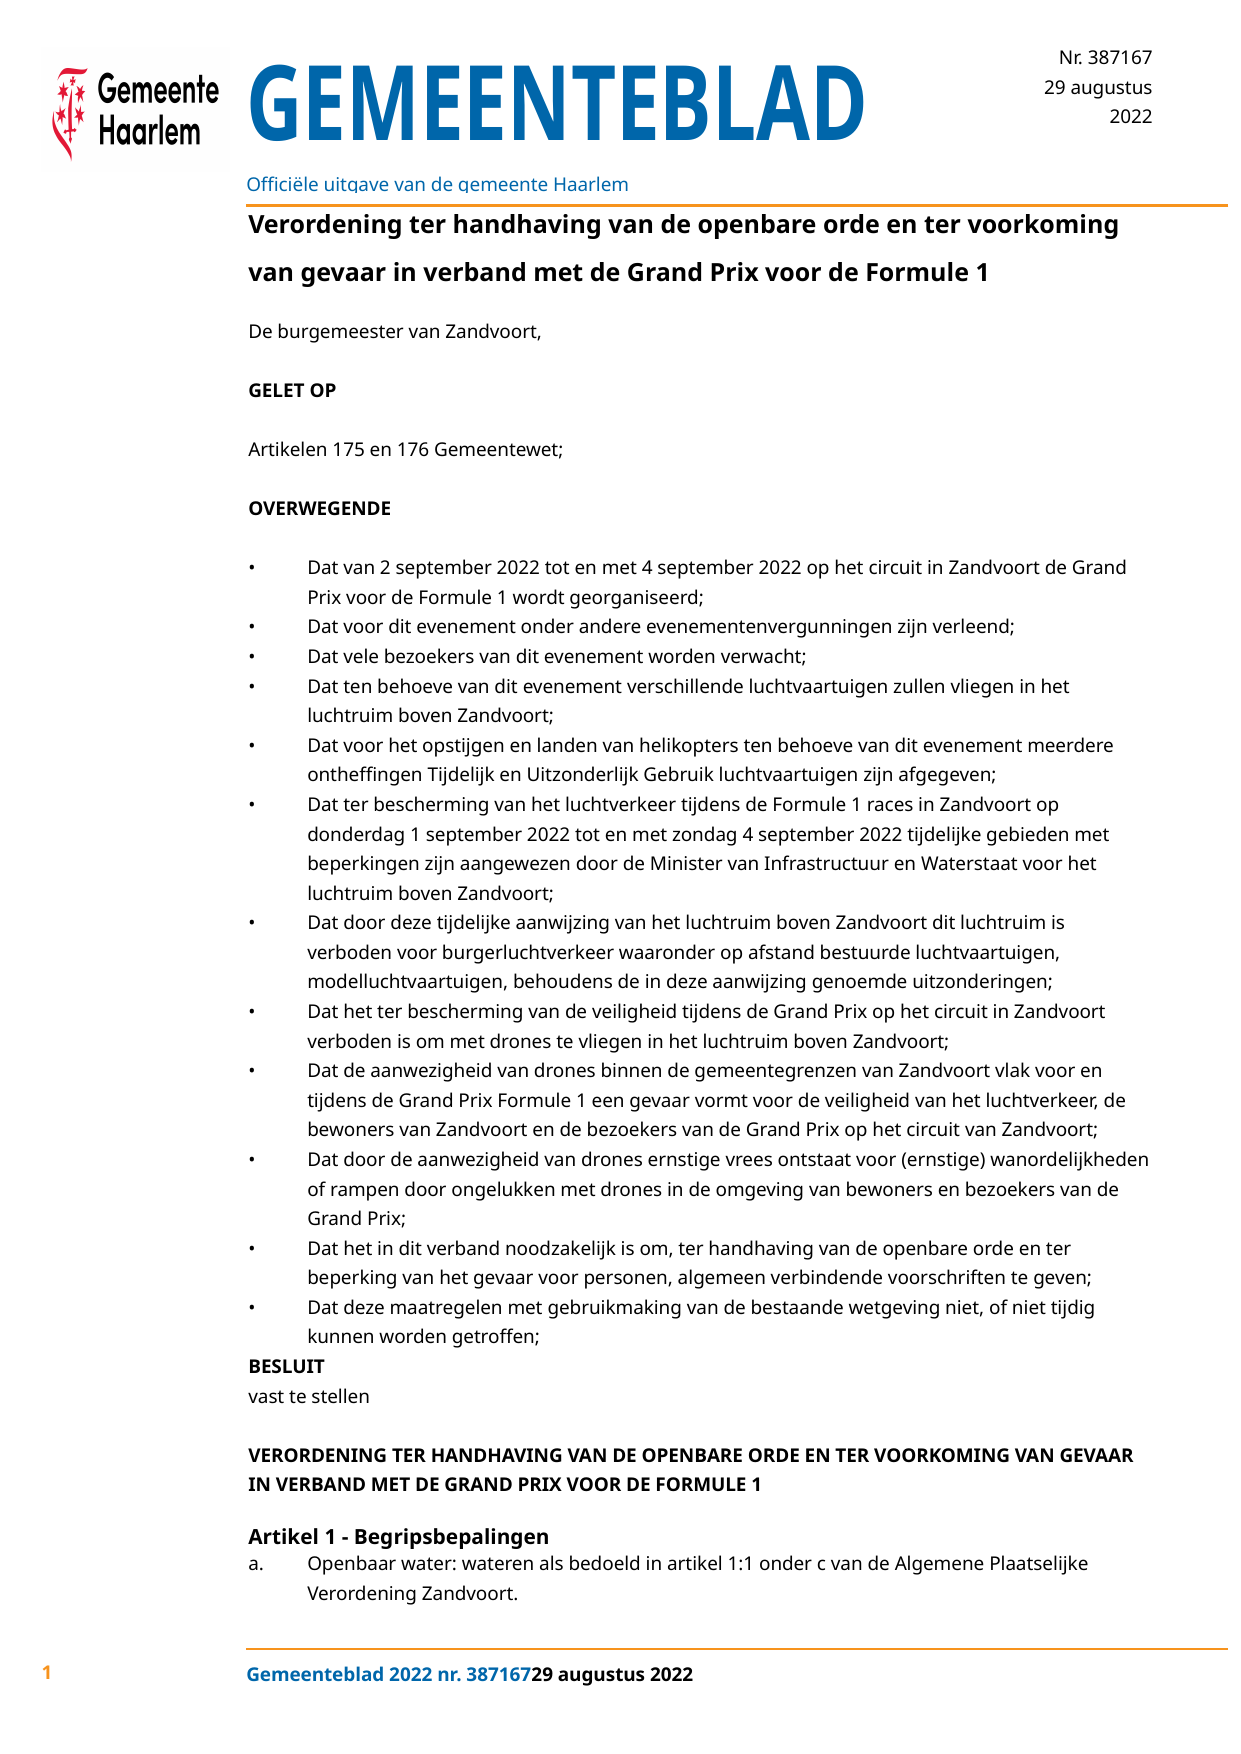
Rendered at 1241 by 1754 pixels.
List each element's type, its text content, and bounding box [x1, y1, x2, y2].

text Artikel 1 - Begripsbepalingen [248, 1522, 1152, 1551]
text BESLUIT [248, 1353, 1152, 1379]
list Dat voor het opstijgen en landen van helikopters ten behoeve van dit evenement meerdere ontheffingen Tijdelijk en Uitzonderlijk Gebruik luchtvaartuigen zijn afgegeven; [248, 732, 1152, 787]
list Dat van 2 september 2022 tot en met 4 september 2022 op het circuit in Zandvoort de Grand Prix voor de Formule 1 wordt georganiseerd; [248, 554, 1152, 610]
text De burgemeester van Zandvoort, [248, 318, 1152, 344]
list Dat voor dit evenement onder andere evenementenvergunningen zijn verleend; [248, 614, 1152, 639]
list Dat vele bezoekers van dit evenement worden verwacht; [248, 643, 1152, 669]
picture [41, 47, 231, 172]
text VERORDENING TER HANDHAVING VAN DE OPENBARE ORDE EN TER VOORKOMING VAN GEVAAR IN VERBAND MET DE GRAND PRIX VOOR DE FORMULE 1 [248, 1442, 1152, 1497]
list Dat door de aanwezigheid van drones ernstige vrees ontstaat voor (ernstige) wanordelijkheden of rampen door ongelukken met drones in de omgeving van bewoners en bezoekers van de Grand Prix; [248, 1146, 1152, 1231]
list Dat het ter bescherming van de veiligheid tijdens de Grand Prix op het circuit in Zandvoort verboden is om met drones te vliegen in het luchtruim boven Zandvoort; [248, 998, 1152, 1054]
list Dat de aanwezigheid van drones binnen de gemeentegrenzen van Zandvoort vlak voor en tijdens de Grand Prix Formule 1 een gevaar vormt voor de veiligheid van het luchtverkeer, de bewoners van Zandvoort en de bezoekers van de Grand Prix op het circuit van Zandvoort; [248, 1057, 1152, 1142]
text Verordening ter handhaving van de openbare orde en ter voorkoming van gevaar in verband met de Grand Prix voor de Formule 1 [248, 207, 1152, 288]
text OVERWEGENDE [248, 495, 1152, 521]
text vast te stellen [248, 1383, 1152, 1409]
list Openbaar water: wateren als bedoeld in artikel 1:1 onder c van de Algemene Plaatselijke Verordening Zandvoort. [248, 1551, 1152, 1606]
list Dat ten behoeve van dit evenement verschillende luchtvaartuigen zullen vliegen in het luchtruim boven Zandvoort; [248, 673, 1152, 728]
text Artikelen 175 en 176 Gemeentewet; [248, 436, 1152, 462]
list Dat deze maatregelen met gebruikmaking van de bestaande wetgeving niet, of niet tijdig kunnen worden getroffen; [248, 1294, 1152, 1349]
list Dat het in dit verband noodzakelijk is om, ter handhaving van de openbare orde en ter beperking van het gevaar voor personen, algemeen verbindende voorschriften te geven; [248, 1235, 1152, 1290]
text GELET OP [248, 377, 1152, 403]
list Dat door deze tijdelijke aanwijzing van het luchtruim boven Zandvoort dit luchtruim is verboden voor burgerluchtverkeer waaronder op afstand bestuurde luchtvaartuigen, modelluchtvaartuigen, behoudens de in deze aanwijzing genoemde uitzonderingen; [248, 909, 1152, 994]
list Dat ter bescherming van het luchtverkeer tijdens de Formule 1 races in Zandvoort op donderdag 1 september 2022 tot en met zondag 4 september 2022 tijdelijke gebieden met beperkingen zijn aangewezen door de Minister van Infrastructuur en Waterstaat voor het luchtruim boven Zandvoort; [248, 791, 1152, 906]
